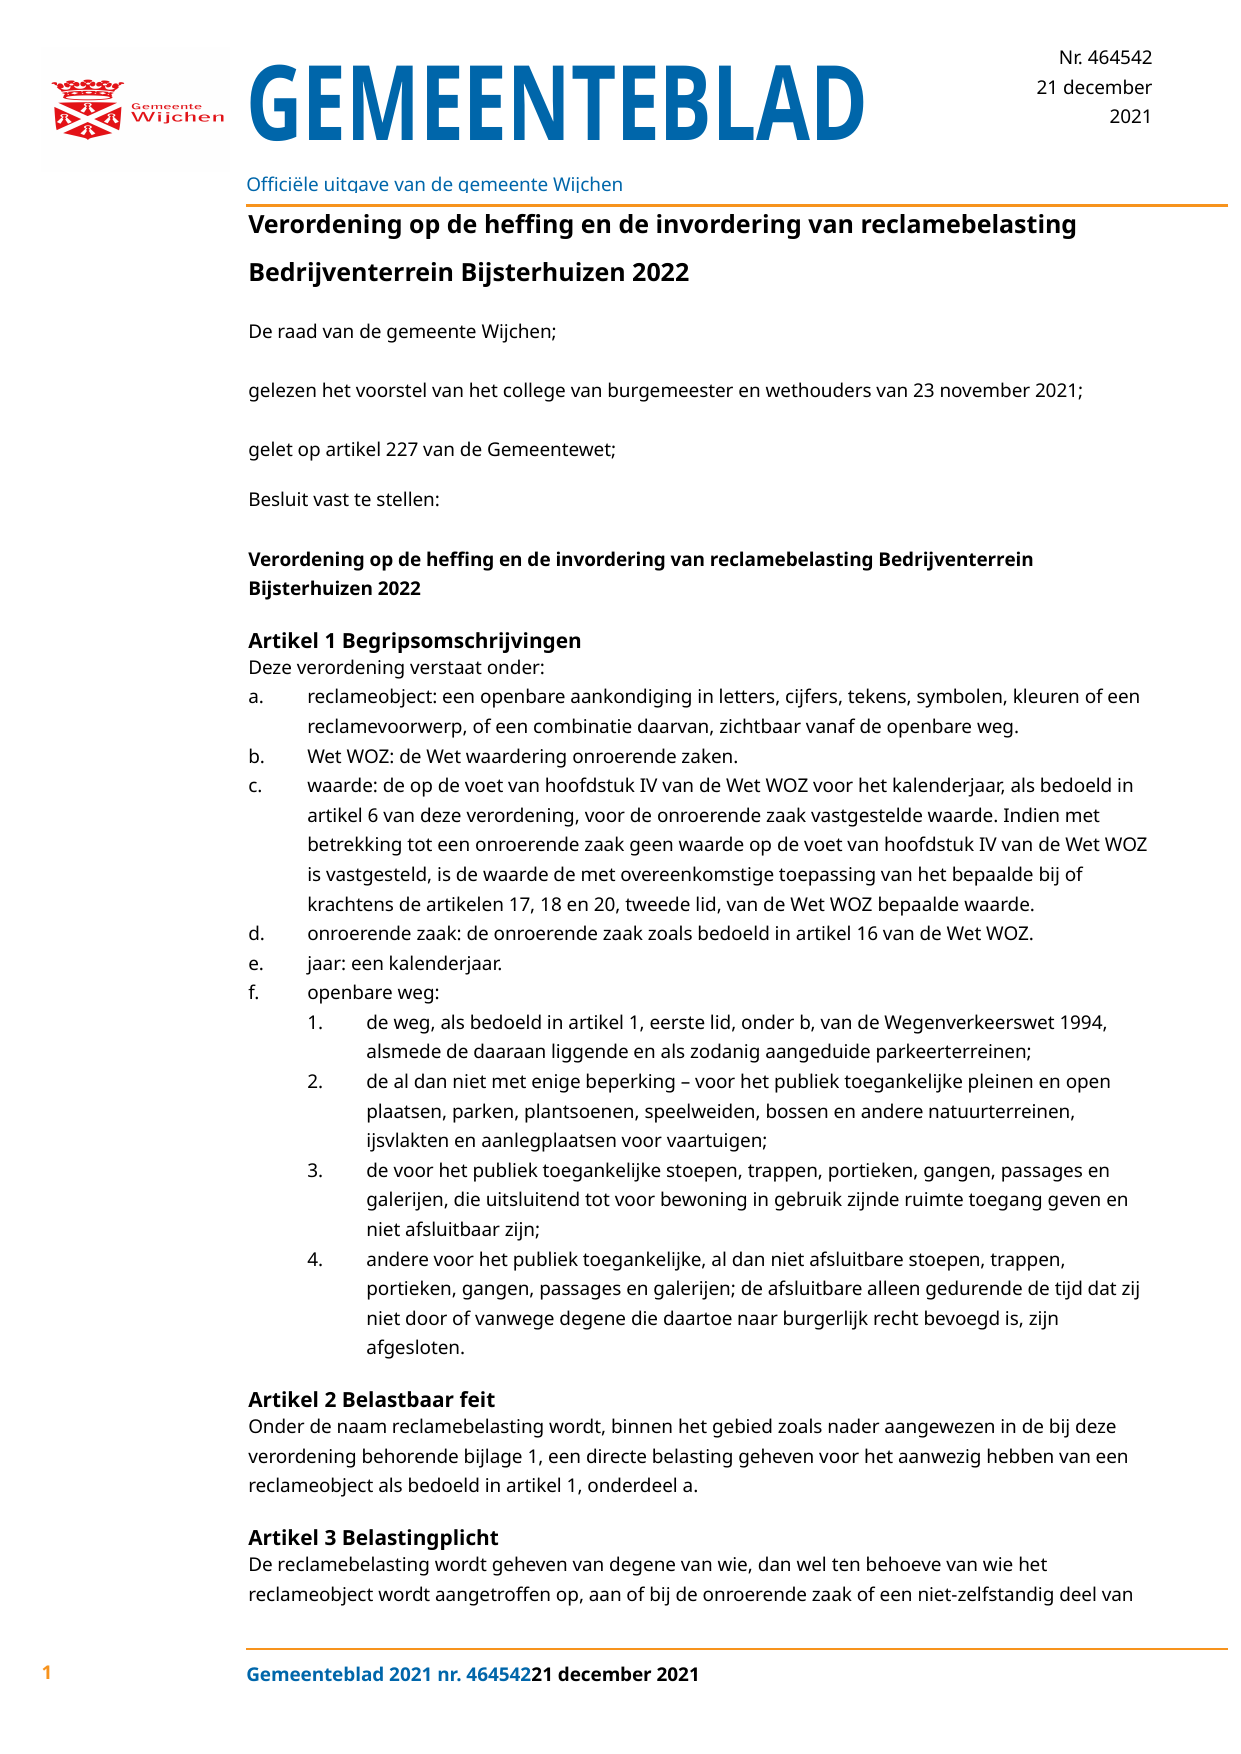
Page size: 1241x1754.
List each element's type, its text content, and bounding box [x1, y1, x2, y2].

text Onder de naam reclamebelasting wordt, binnen het gebied zoals nader aangewezen in de bij deze verordening behorende bijlage 1, een directe belasting geheven voor het aanwezig hebben van een reclameobject als bedoeld in artikel 1, onderdeel a. [248, 1413, 1152, 1498]
text Artikel 2 Belastbaar feit [248, 1385, 1152, 1413]
list jaar: een kalenderjaar. [248, 950, 1152, 976]
list reclameobject: een openbare aankondiging in letters, cijfers, tekens, symbolen, kleuren of een reclamevoorwerp, of een combinatie daarvan, zichtbaar vanaf de openbare weg. [248, 684, 1152, 739]
list openbare weg: [248, 979, 1152, 1005]
picture [41, 47, 231, 172]
text gelezen het voorstel van het college van burgemeester en wethouders van 23 november 2021; [248, 377, 1152, 403]
text Deze verordening verstaat onder: [248, 654, 1152, 680]
text De reclamebelasting wordt geheven van degene van wie, dan wel ten behoeve van wie het reclameobject wordt aangetroffen op, aan of bij de onroerende zaak of een niet-zelfstandig deel van [248, 1551, 1152, 1607]
text Artikel 1 Begripsomschrijvingen [248, 626, 1152, 654]
list de weg, als bedoeld in artikel 1, eerste lid, onder b, van de Wegenverkeerswet 1994, alsmede de daaraan liggende en als zodanig aangeduide parkeerterreinen; [307, 1009, 1152, 1064]
list Wet WOZ: de Wet waardering onroerende zaken. [248, 743, 1152, 769]
list andere voor het publiek toegankelijke, al dan niet afsluitbare stoepen, trappen, portieken, gangen, passages en galerijen; de afsluitbare alleen gedurende de tijd dat zij niet door of vanwege degene die daartoe naar burgerlijk recht bevoegd is, zijn afgesloten. [307, 1246, 1152, 1360]
text gelet op artikel 227 van de Gemeentewet; [248, 436, 1152, 462]
text Besluit vast te stellen: [248, 487, 1152, 512]
text Verordening op de heffing en de invordering van reclamebelasting Bedrijventerrein Bijsterhuizen 2022 [248, 207, 1152, 288]
list de voor het publiek toegankelijke stoepen, trappen, portieken, gangen, passages en galerijen, die uitsluitend tot voor bewoning in gebruik zijnde ruimte toegang geven en niet afsluitbaar zijn; [307, 1157, 1152, 1242]
list de al dan niet met enige beperking – voor het publiek toegankelijke pleinen en open plaatsen, parken, plantsoenen, speelweiden, bossen en andere natuurterreinen, ijsvlakten en aanlegplaatsen voor vaartuigen; [307, 1068, 1152, 1153]
text De raad van de gemeente Wijchen; [248, 318, 1152, 344]
text Artikel 3 Belastingplicht [248, 1523, 1152, 1551]
text Verordening op de heffing en de invordering van reclamebelasting Bedrijventerrein Bijsterhuizen 2022 [248, 546, 1152, 601]
list waarde: de op de voet van hoofdstuk IV van de Wet WOZ voor het kalenderjaar, als bedoeld in artikel 6 van deze verordening, voor de onroerende zaak vastgestelde waarde. Indien met betrekking tot een onroerende zaak geen waarde op de voet van hoofdstuk IV van de Wet WOZ is vastgesteld, is de waarde de met overeenkomstige toepassing van het bepaalde bij of krachtens de artikelen 17, 18 en 20, tweede lid, van de Wet WOZ bepaalde waarde. [248, 772, 1152, 917]
list onroerende zaak: de onroerende zaak zoals bedoeld in artikel 16 van de Wet WOZ. [248, 920, 1152, 946]
